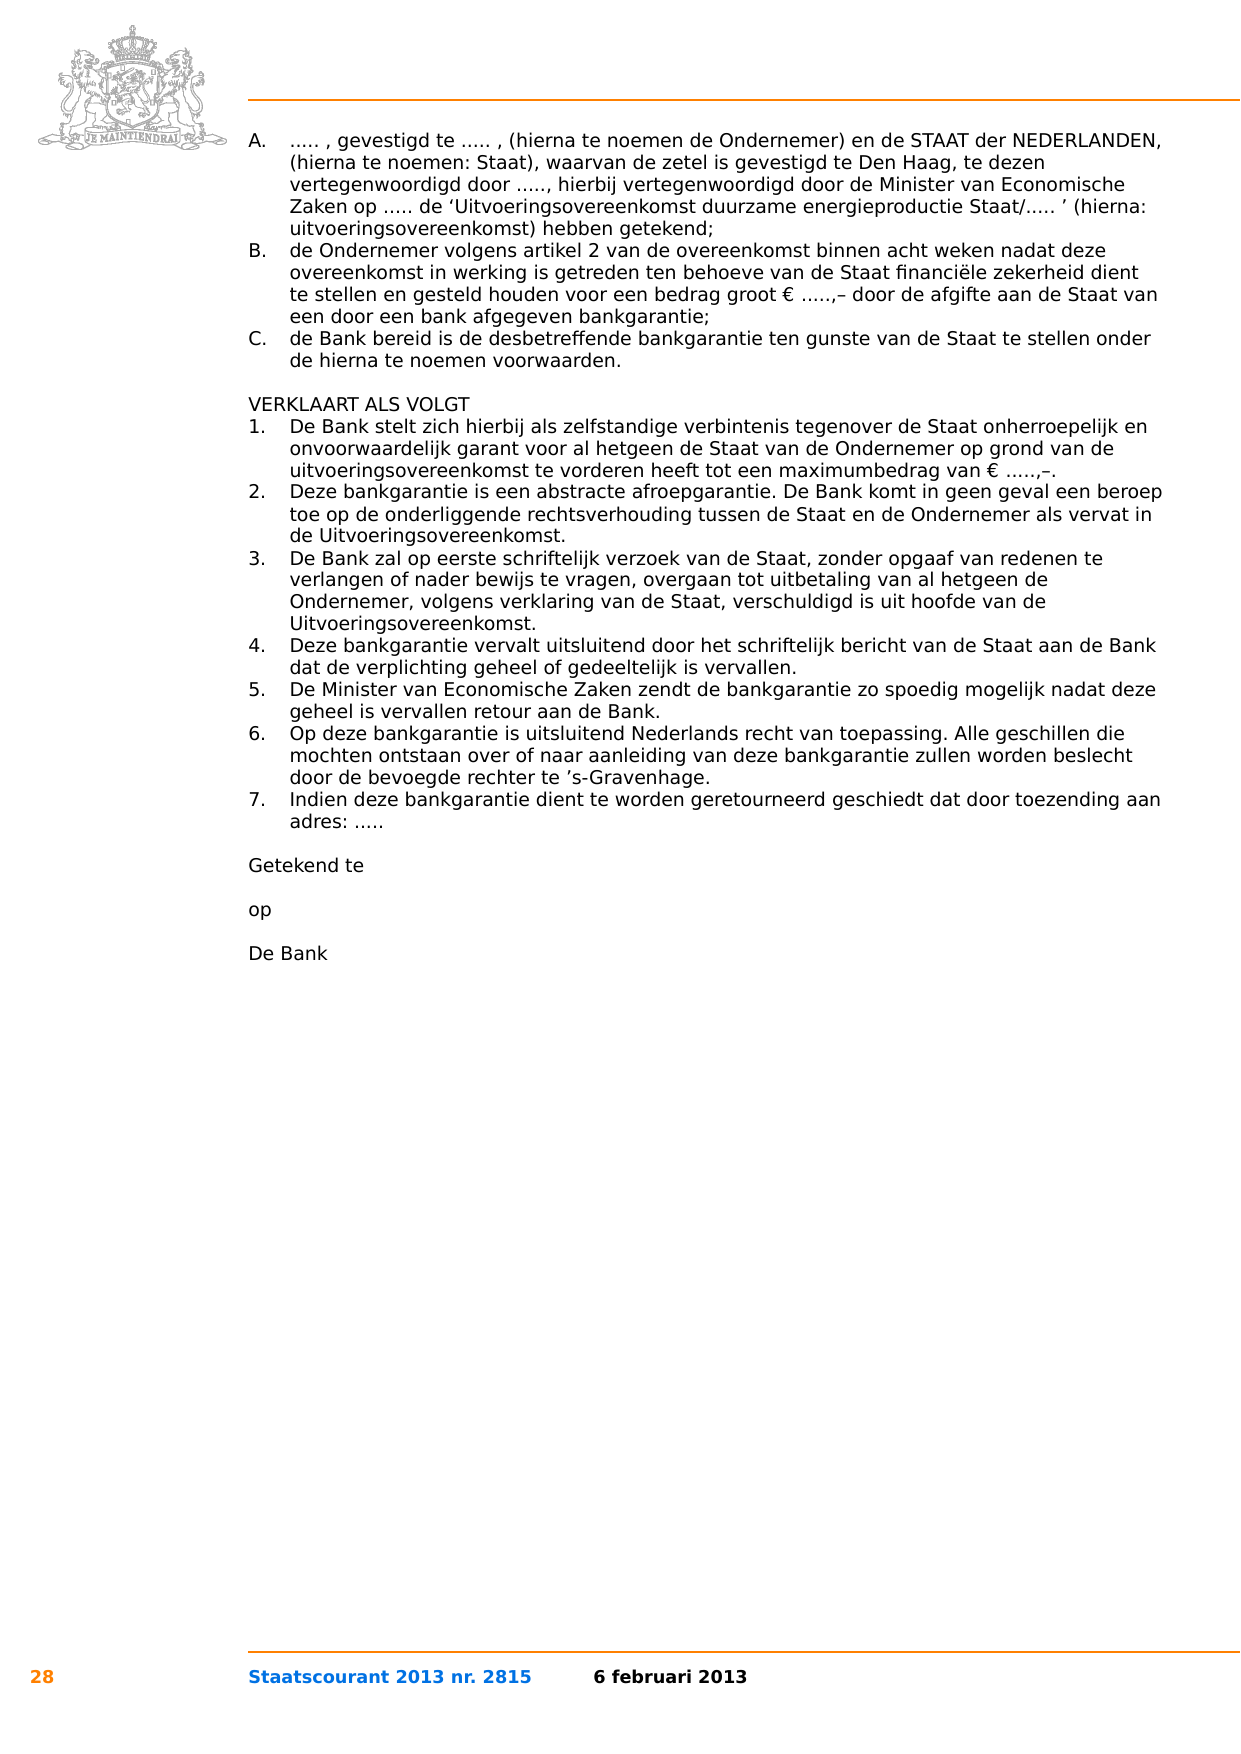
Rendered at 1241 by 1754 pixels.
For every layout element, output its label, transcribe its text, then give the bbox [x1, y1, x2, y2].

text C. de Bank bereid is de desbetreffende bankgarantie ten gunste van de Staat te stellen onder de hierna te noemen voorwaarden. [248, 328, 1163, 372]
text A. ..... , gevestigd te ..... , (hierna te noemen de Ondernemer) en de STAAT der NEDERLANDEN, (hierna te noemen: Staat), waarvan de zetel is gevestigd te Den Haag, te dezen vertegenwoordigd door ....., hierbij vertegenwoordigd door de Minister van Economische Zaken op ..... de ‘Uitvoeringsovereenkomst duurzame energieproductie Staat/..... ’ (hierna: uitvoeringsovereenkomst) hebben getekend; [248, 130, 1163, 240]
text 4. Deze bankgarantie vervalt uitsluitend door het schriftelijk bericht van de Staat aan de Bank dat de verplichting geheel of gedeeltelijk is vervallen. [248, 635, 1163, 679]
text VERKLAART ALS VOLGT [248, 393, 1163, 416]
text B. de Ondernemer volgens artikel 2 van de overeenkomst binnen acht weken nadat deze overeenkomst in werking is getreden ten behoeve van de Staat financiële zekerheid dient te stellen en gesteld houden voor een bedrag groot € .....,– door de afgifte aan de Staat van een door een bank afgegeven bankgarantie; [248, 240, 1163, 328]
text 5. De Minister van Economische Zaken zendt de bankgarantie zo spoedig mogelijk nadat deze geheel is vervallen retour aan de Bank. [248, 679, 1163, 723]
text 7. Indien deze bankgarantie dient te worden geretourneerd geschiedt dat door toezending aan adres: ..... [248, 789, 1163, 833]
text 1. De Bank stelt zich hierbij als zelfstandige verbintenis tegenover de Staat onherroepelijk en onvoorwaardelijk garant voor al hetgeen de Staat van de Ondernemer op grond van de uitvoeringsovereenkomst te vorderen heeft tot een maximumbedrag van € .....,–. [248, 416, 1163, 481]
text Getekend te [248, 855, 1163, 877]
picture [38, 25, 227, 150]
text 2. Deze bankgarantie is een abstracte afroepgarantie. De Bank komt in geen geval een beroep toe op de onderliggende rechtsverhouding tussen de Staat en de Ondernemer als vervat in de Uitvoeringsovereenkomst. [248, 481, 1163, 547]
text 6. Op deze bankgarantie is uitsluitend Nederlands recht van toepassing. Alle geschillen die mochten ontstaan over of naar aanleiding van deze bankgarantie zullen worden beslecht door de bevoegde rechter te ’s-Gravenhage. [248, 723, 1163, 789]
text De Bank [248, 943, 1163, 965]
text op [248, 899, 1163, 921]
text 3. De Bank zal op eerste schriftelijk verzoek van de Staat, zonder opgaaf van redenen te verlangen of nader bewijs te vragen, overgaan tot uitbetaling van al hetgeen de Ondernemer, volgens verklaring van de Staat, verschuldigd is uit hoofde van de Uitvoeringsovereenkomst. [248, 547, 1163, 635]
